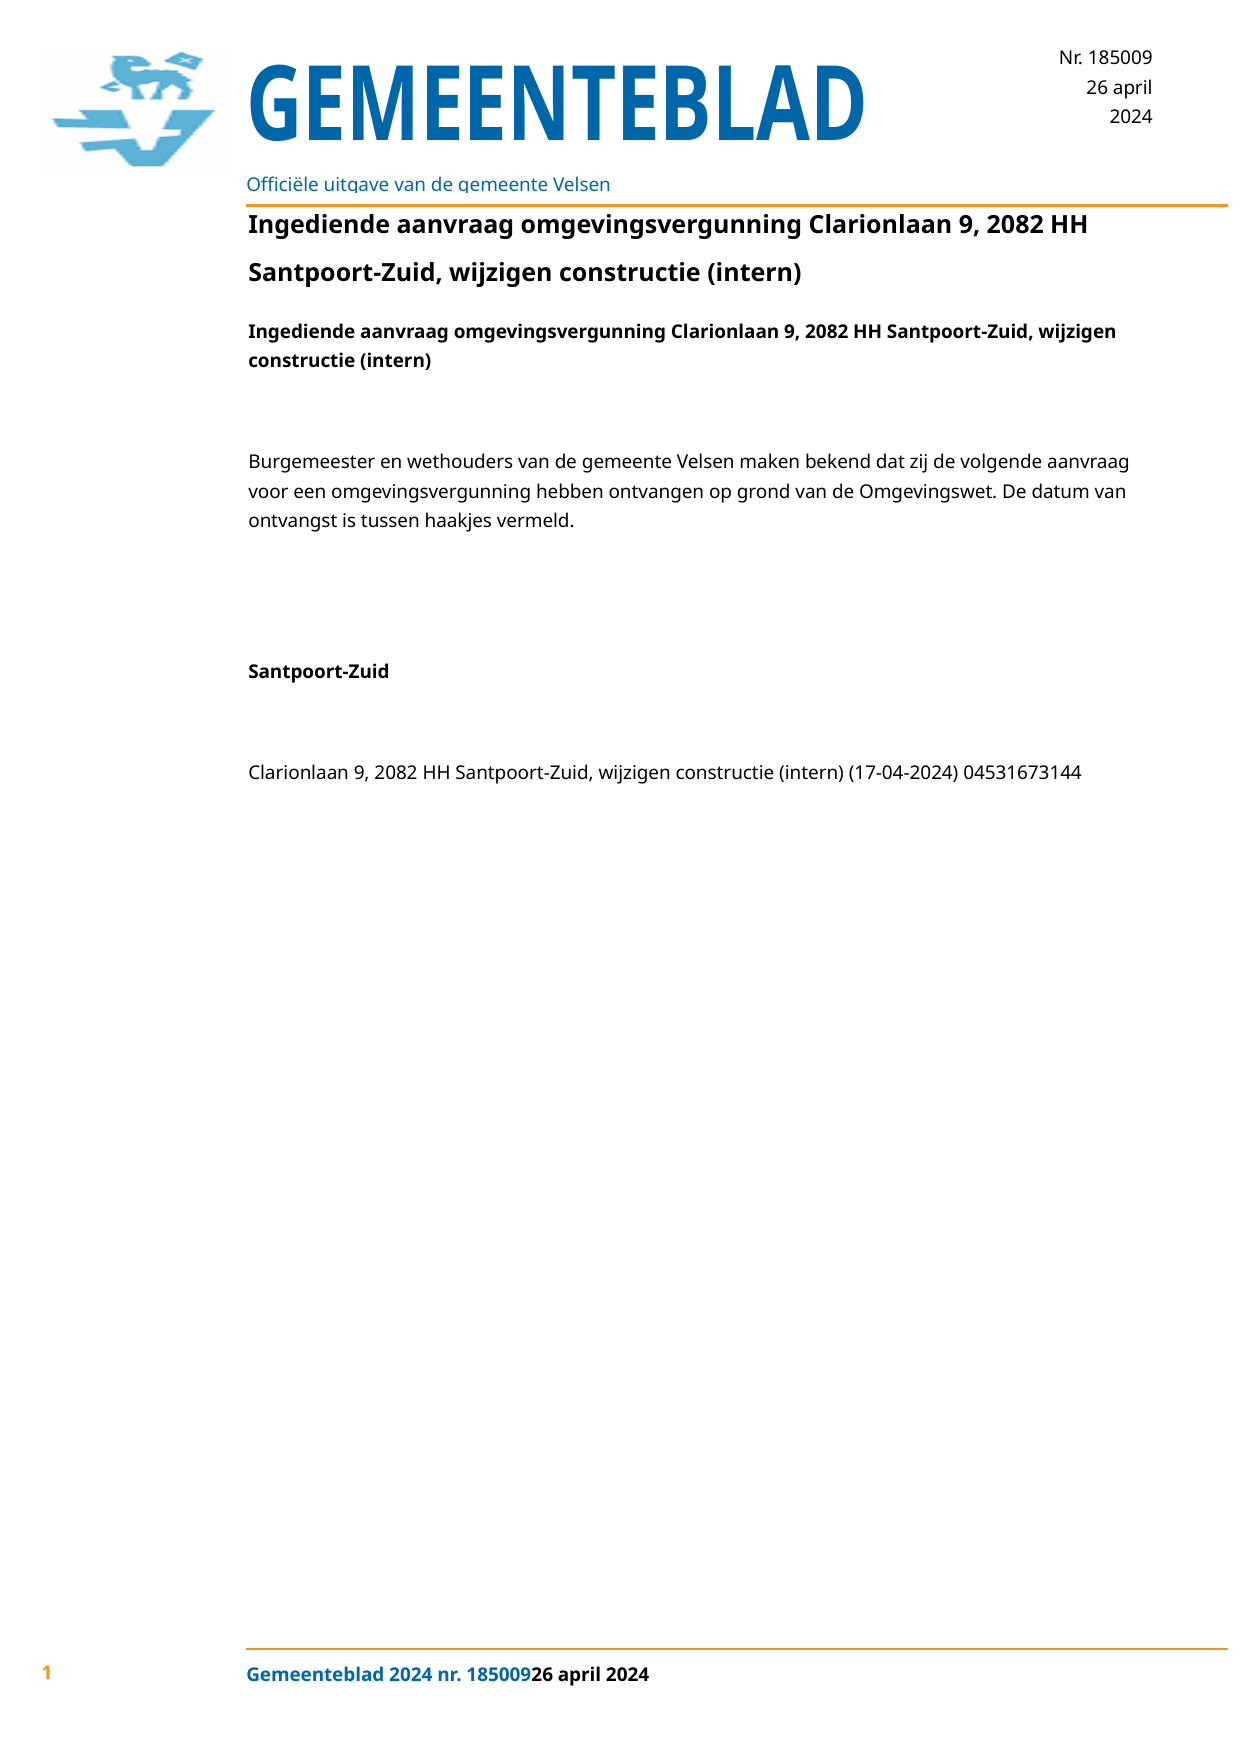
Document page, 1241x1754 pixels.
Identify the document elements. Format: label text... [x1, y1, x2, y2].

picture [41, 47, 231, 172]
text Santpoort-Zuid [248, 659, 1152, 684]
text Ingediende aanvraag omgevingsvergunning Clarionlaan 9, 2082 HH Santpoort-Zuid, wijzigen constructie (intern) [248, 318, 1152, 373]
text Ingediende aanvraag omgevingsvergunning Clarionlaan 9, 2082 HH Santpoort-Zuid, wijzigen constructie (intern) [248, 207, 1152, 288]
text Burgemeester en wethouders van de gemeente Velsen maken bekend dat zij de volgende aanvraag voor een omgevingsvergunning hebben ontvangen op grond van de Omgevingswet. De datum van ontvangst is tussen haakjes vermeld. [248, 448, 1152, 533]
text Clarionlaan 9, 2082 HH Santpoort-Zuid, wijzigen constructie (intern) (17-04-2024) 04531673144 [248, 759, 1152, 785]
